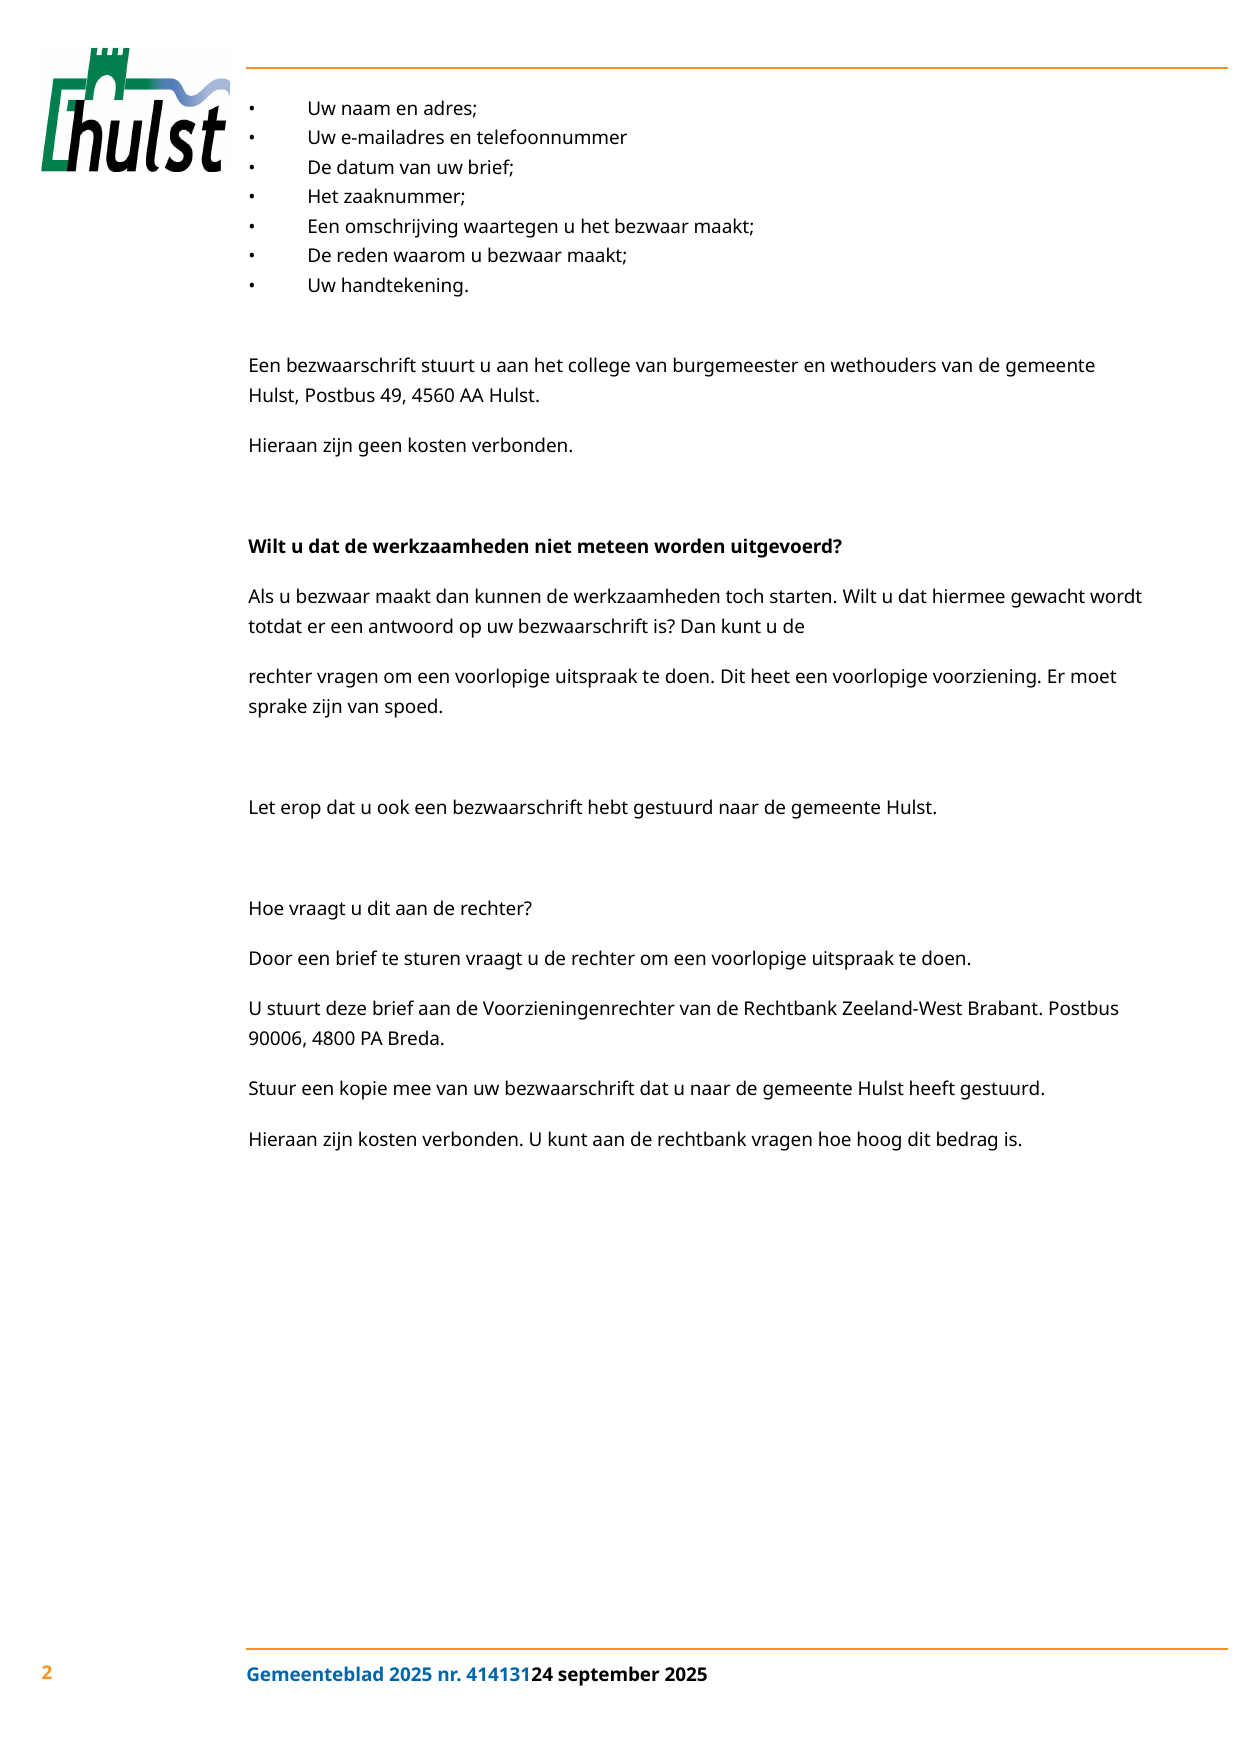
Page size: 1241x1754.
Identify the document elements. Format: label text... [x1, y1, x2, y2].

text Door een brief te sturen vraagt u de rechter om een voorlopige uitspraak te doen. [248, 945, 1152, 971]
text Hoe vraagt u dit aan de rechter? [248, 895, 1152, 921]
text Wilt u dat de werkzaamheden niet meteen worden uitgevoerd? [248, 533, 1152, 559]
picture [41, 47, 231, 172]
text Stuur een kopie mee van uw bezwaarschrift dat u naar de gemeente Hulst heeft gestuurd. [248, 1076, 1152, 1101]
text U stuurt deze brief aan de Voorzieningenrechter van de Rechtbank Zeeland-West Brabant. Postbus 90006, 4800 PA Breda. [248, 996, 1152, 1051]
text Let erop dat u ook een bezwaarschrift hebt gestuurd naar de gemeente Hulst. [248, 794, 1152, 820]
text rechter vragen om een voorlopige uitspraak te doen. Dit heet een voorlopige voorziening. Er moet sprake zijn van spoed. [248, 663, 1152, 719]
text Een bezwaarschrift stuurt u aan het college van burgemeester en wethouders van de gemeente Hulst, Postbus 49, 4560 AA Hulst. [248, 352, 1152, 408]
list De datum van uw brief; [248, 154, 1152, 180]
list Het zaaknummer; [248, 183, 1152, 209]
text Hieraan zijn geen kosten verbonden. [248, 432, 1152, 458]
list Uw naam en adres; [248, 95, 1152, 121]
list Uw handtekening. [248, 272, 1152, 298]
list De reden waarom u bezwaar maakt; [248, 243, 1152, 268]
list Een omschrijving waartegen u het bezwaar maakt; [248, 213, 1152, 239]
text Als u bezwaar maakt dan kunnen de werkzaamheden toch starten. Wilt u dat hiermee gewacht wordt totdat er een antwoord op uw bezwaarschrift is? Dan kunt u de [248, 583, 1152, 639]
text Hieraan zijn kosten verbonden. U kunt aan de rechtbank vragen hoe hoog dit bedrag is. [248, 1126, 1152, 1152]
list Uw e-mailadres en telefoonnummer [248, 124, 1152, 150]
